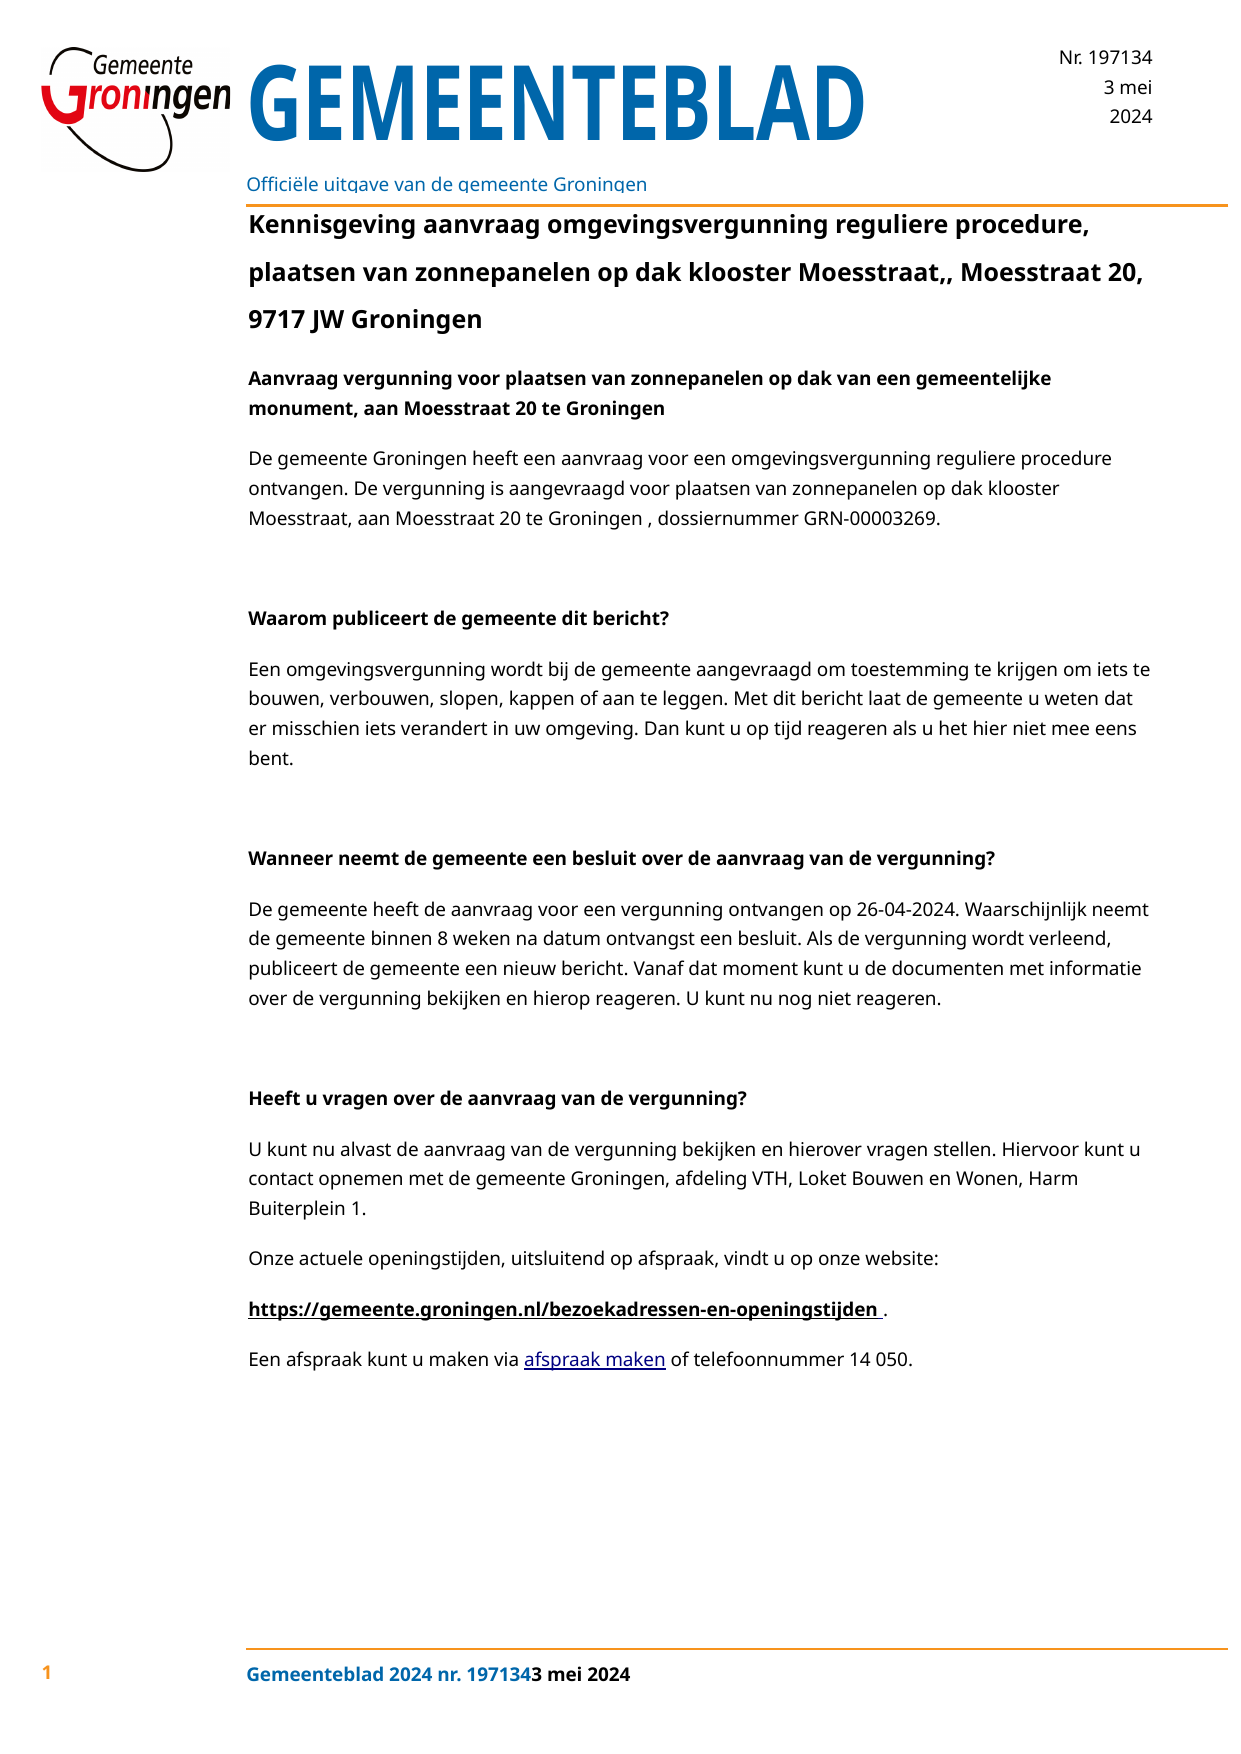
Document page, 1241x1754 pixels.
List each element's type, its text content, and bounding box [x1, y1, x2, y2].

text Aanvraag vergunning voor plaatsen van zonnepanelen op dak van een gemeentelijke monument, aan Moesstraat 20 te Groningen [248, 366, 1152, 421]
text Een afspraak kunt u maken via afspraak maken of telefoonnummer 14 050. [248, 1346, 1152, 1372]
text https://gemeente.groningen.nl/bezoekadressen-en-openingstijden . [248, 1296, 1152, 1322]
text Heeft u vragen over de aanvraag van de vergunning? [248, 1086, 1152, 1111]
text Kennisgeving aanvraag omgevingsvergunning reguliere procedure, plaatsen van zonnepanelen op dak klooster Moesstraat,, Moesstraat 20, 9717 JW Groningen [248, 207, 1152, 336]
text Waarom publiceert de gemeente dit bericht? [248, 606, 1152, 631]
text De gemeente heeft de aanvraag voor een vergunning ontvangen op 26-04-2024. Waarschijnlijk neemt de gemeente binnen 8 weken na datum ontvangst een besluit. Als de vergunning wordt verleend, publiceert de gemeente een nieuw bericht. Vanaf dat moment kunt u de documenten met informatie over de vergunning bekijken en hierop reageren. U kunt nu nog niet reageren. [248, 896, 1152, 1010]
text Een omgevingsvergunning wordt bij de gemeente aangevraagd om toestemming te krijgen om iets te bouwen, verbouwen, slopen, kappen of aan te leggen. Met dit bericht laat de gemeente u weten dat er misschien iets verandert in uw omgeving. Dan kunt u op tijd reageren als u het hier niet mee eens bent. [248, 656, 1152, 770]
text U kunt nu alvast de aanvraag van de vergunning bekijken en hierover vragen stellen. Hiervoor kunt u contact opnemen met de gemeente Groningen, afdeling VTH, Loket Bouwen en Wonen, Harm Buiterplein 1. [248, 1136, 1152, 1221]
text Wanneer neemt de gemeente een besluit over de aanvraag van de vergunning? [248, 846, 1152, 871]
picture [41, 47, 231, 172]
text De gemeente Groningen heeft een aanvraag voor een omgevingsvergunning reguliere procedure ontvangen. De vergunning is aangevraagd voor plaatsen van zonnepanelen op dak klooster Moesstraat, aan Moesstraat 20 te Groningen , dossiernummer GRN-00003269. [248, 446, 1152, 530]
text Onze actuele openingstijden, uitsluitend op afspraak, vindt u op onze website: [248, 1246, 1152, 1271]
